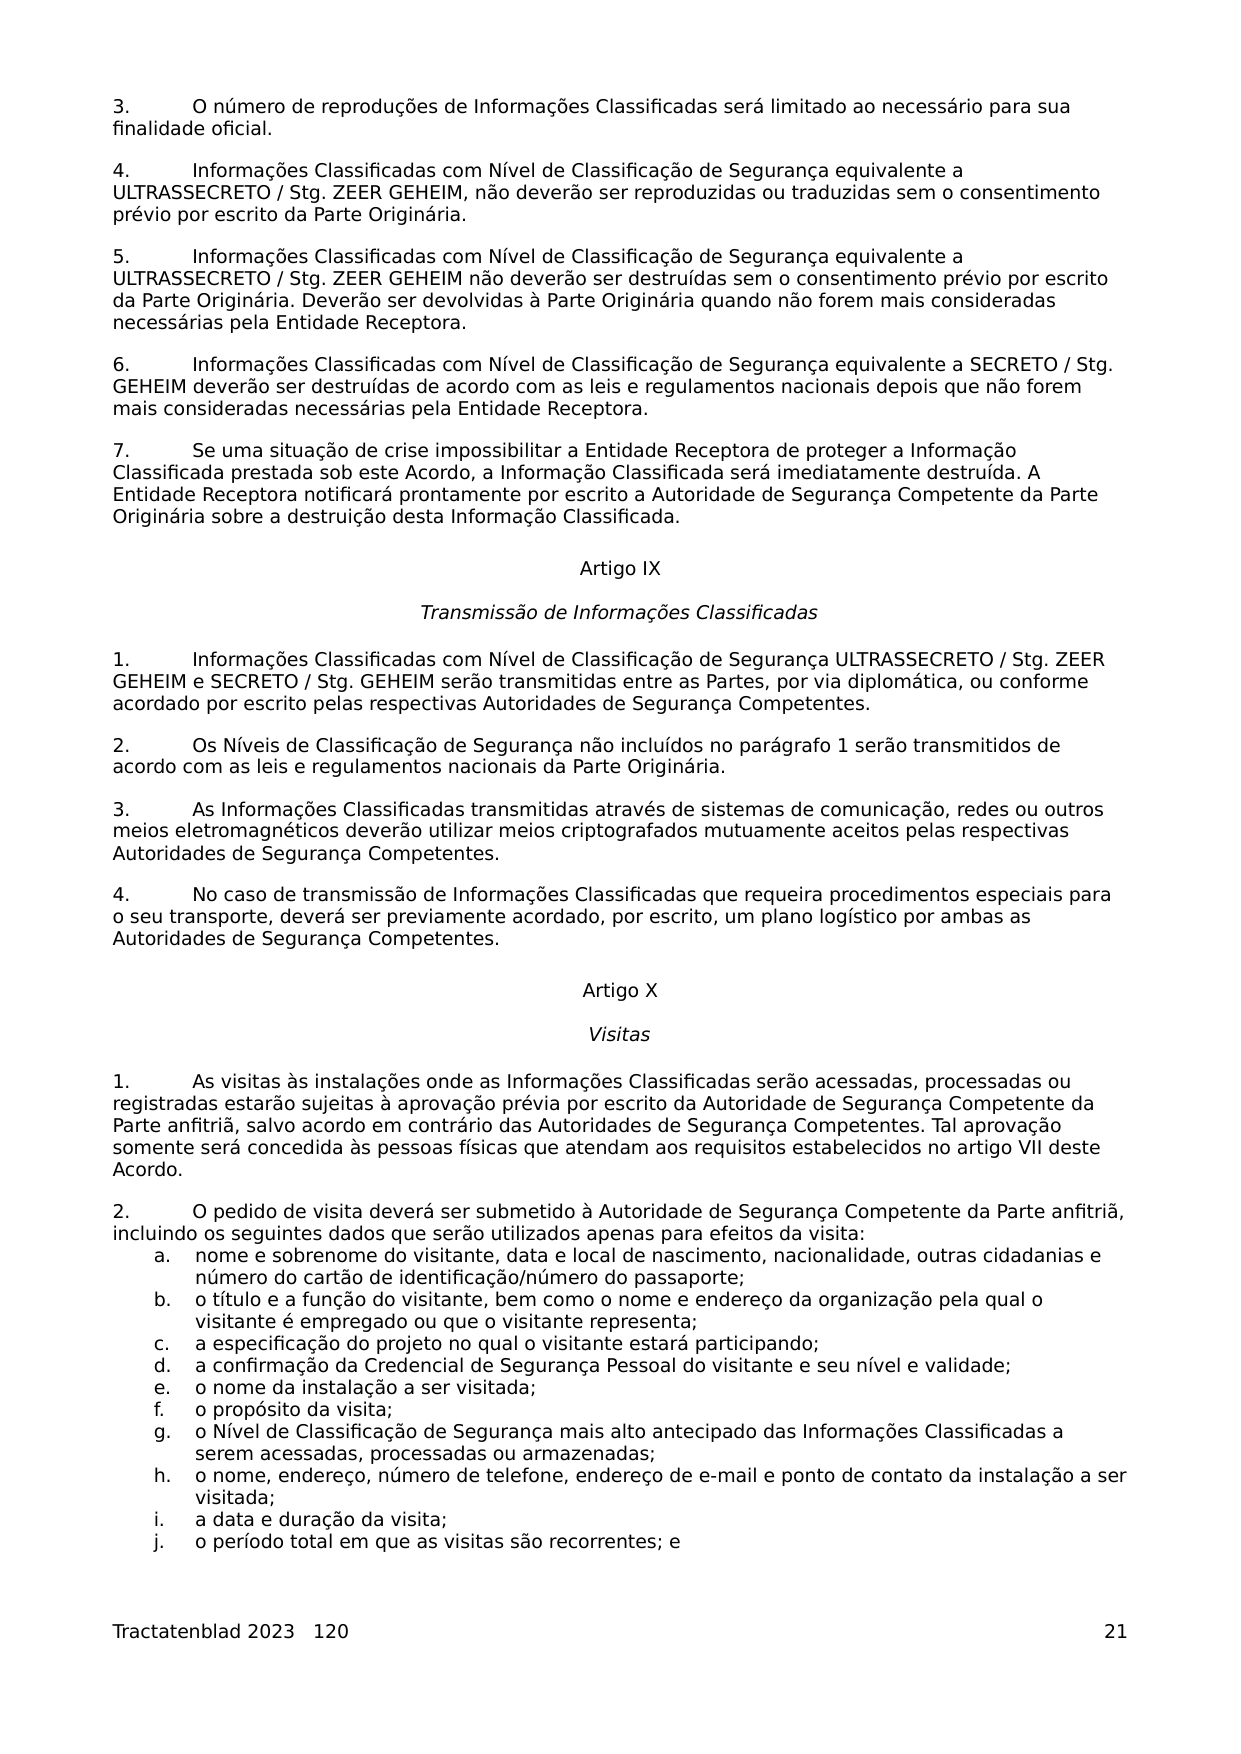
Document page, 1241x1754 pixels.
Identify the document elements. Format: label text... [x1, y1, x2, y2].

text i. a data e duração da visita; [153, 1509, 1128, 1531]
text 4. Informações Classificadas com Nível de Classificação de Segurança equivalente a ULTRASSECRETO / Stg. ZEER GEHEIM, não deverão ser reproduzidas ou traduzidas sem o consentimento prévio por escrito da Parte Originária. [112, 160, 1128, 226]
text 1. Informações Classificadas com Nível de Classificação de Segurança ULTRASSECRETO / Stg. ZEER GEHEIM e SECRETO / Stg. GEHEIM serão transmitidas entre as Partes, por via diplomática, ou conforme acordado por escrito pelas respectivas Autoridades de Segurança Competentes. [112, 648, 1128, 714]
text c. a especificação do projeto no qual o visitante estará participando; [153, 1333, 1128, 1355]
text 1. As visitas às instalações onde as Informações Classificadas serão acessadas, processadas ou registradas estarão sujeitas à aprovação prévia por escrito da Autoridade de Segurança Competente da Parte anfitriã, salvo acordo em contrário das Autoridades de Segurança Competentes. Tal aprovação somente será concedida às pessoas físicas que atendam aos requisitos estabelecidos no artigo VII deste Acordo. [112, 1071, 1128, 1181]
text 7. Se uma situação de crise impossibilitar a Entidade Receptora de proteger a Informação Classificada prestada sob este Acordo, a Informação Classificada será imediatamente destruída. A Entidade Receptora notificará prontamente por escrito a Autoridade de Segurança Competente da Parte Originária sobre a destruição desta Informação Classificada. [112, 440, 1128, 528]
text e. o nome da instalação a ser visitada; [153, 1377, 1128, 1399]
text 4. No caso de transmissão de Informações Classificadas que requeira procedimentos especiais para o seu transporte, deverá ser previamente acordado, por escrito, um plano logístico por ambas as Autoridades de Segurança Competentes. [112, 884, 1128, 950]
text g. o Nível de Classificação de Segurança mais alto antecipado das Informações Classificadas a serem acessadas, processadas ou armazenadas; [153, 1421, 1128, 1465]
text 3. As Informações Classificadas transmitidas através de sistemas de comunicação, redes ou outros meios eletromagnéticos deverão utilizar meios criptografados mutuamente aceitos pelas respectivas Autoridades de Segurança Competentes. [112, 798, 1128, 864]
text 3. O número de reproduções de Informações Classificadas será limitado ao necessário para sua finalidade oficial. [112, 96, 1128, 140]
subtitle Artigo X Visitas [112, 980, 1128, 1046]
text 6. Informações Classificadas com Nível de Classificação de Segurança equivalente a SECRETO / Stg. GEHEIM deverão ser destruídas de acordo com as leis e regulamentos nacionais depois que não forem mais consideradas necessárias pela Entidade Receptora. [112, 354, 1128, 420]
text 2. Os Níveis de Classificação de Segurança não incluídos no parágrafo 1 serão transmitidos de acordo com as leis e regulamentos nacionais da Parte Originária. [112, 734, 1128, 778]
text j. o período total em que as visitas são recorrentes; e [153, 1531, 1128, 1553]
text b. o título e a função do visitante, bem como o nome e endereço da organização pela qual o visitante é empregado ou que o visitante representa; [153, 1289, 1128, 1333]
text 2. O pedido de visita deverá ser submetido à Autoridade de Segurança Competente da Parte anfitriã, incluindo os seguintes dados que serão utilizados apenas para efeitos da visita: [112, 1201, 1128, 1245]
text h. o nome, endereço, número de telefone, endereço de e-mail e ponto de contato da instalação a ser visitada; [153, 1465, 1128, 1509]
text f. o propósito da visita; [153, 1399, 1128, 1421]
subtitle Artigo IX Transmissão de Informações Classificadas [112, 558, 1128, 623]
text d. a confirmação da Credencial de Segurança Pessoal do visitante e seu nível e validade; [153, 1355, 1128, 1377]
text a. nome e sobrenome do visitante, data e local de nascimento, nacionalidade, outras cidadanias e número do cartão de identificação/número do passaporte; [153, 1245, 1128, 1289]
text 5. Informações Classificadas com Nível de Classificação de Segurança equivalente a ULTRASSECRETO / Stg. ZEER GEHEIM não deverão ser destruídas sem o consentimento prévio por escrito da Parte Originária. Deverão ser devolvidas à Parte Originária quando não forem mais consideradas necessárias pela Entidade Receptora. [112, 246, 1128, 334]
